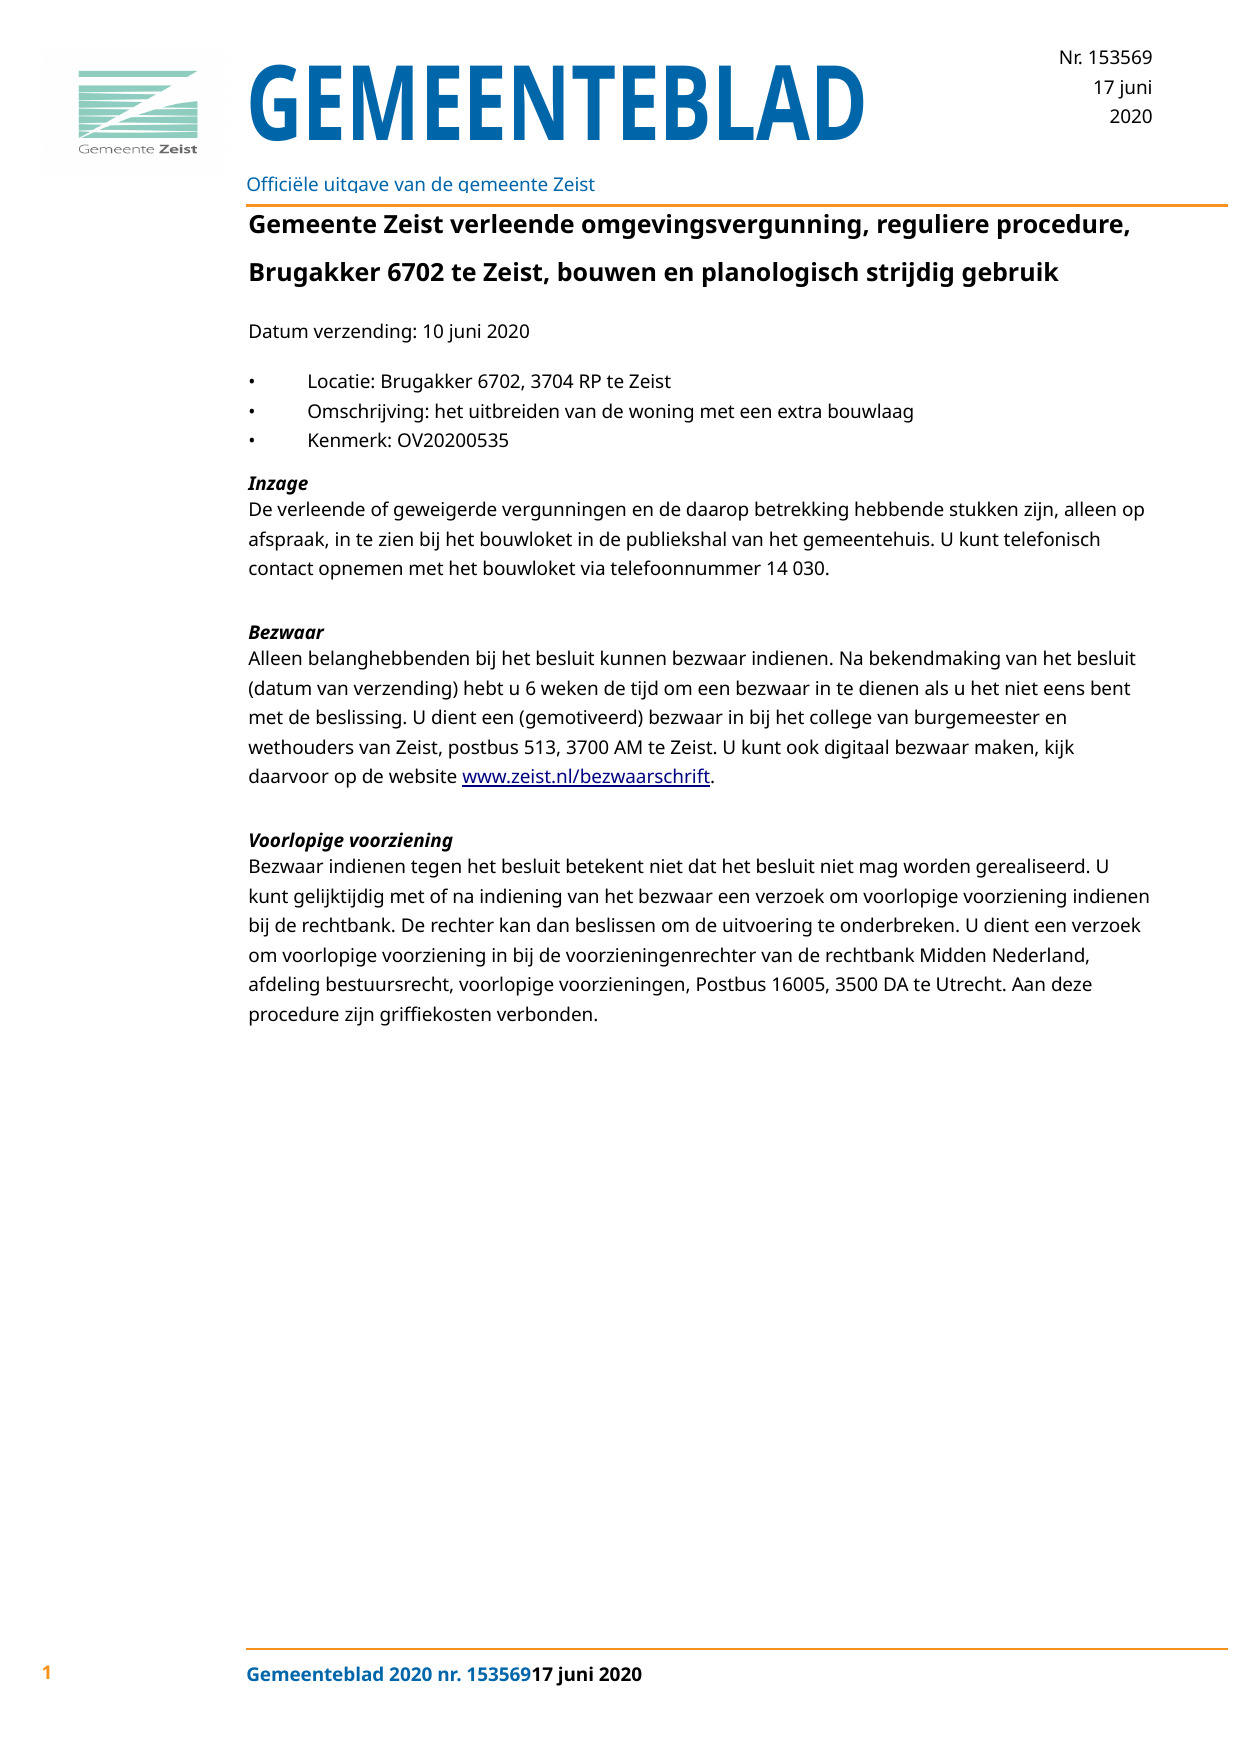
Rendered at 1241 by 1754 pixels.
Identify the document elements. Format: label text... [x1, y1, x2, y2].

text Alleen belanghebbenden bij het besluit kunnen bezwaar indienen. Na bekendmaking van het besluit (datum van verzending) hebt u 6 weken de tijd om een bezwaar in te dienen als u het niet eens bent met de beslissing. U dient een (gemotiveerd) bezwaar in bij het college van burgemeester en wethouders van Zeist, postbus 513, 3700 AM te Zeist. U kunt ook digitaal bezwaar maken, kijk daarvoor op de website www.zeist.nl/bezwaarschrift. [248, 645, 1152, 789]
text Voorlopige voorziening [248, 827, 1152, 853]
list Kenmerk: OV20200535 [248, 427, 1152, 453]
text Gemeente Zeist verleende omgevingsvergunning, reguliere procedure, Brugakker 6702 te Zeist, bouwen en planologisch strijdig gebruik [248, 207, 1152, 288]
text De verleende of geweigerde vergunningen en de daarop betrekking hebbende stukken zijn, alleen op afspraak, in te zien bij het bouwloket in de publiekshal van het gemeentehuis. U kunt telefonisch contact opnemen met het bouwloket via telefoonnummer 14 030. [248, 496, 1152, 581]
list Omschrijving: het uitbreiden van de woning met een extra bouwlaag [248, 398, 1152, 424]
picture [41, 47, 231, 172]
text Bezwaar indienen tegen het besluit betekent niet dat het besluit niet mag worden gerealiseerd. U kunt gelijktijdig met of na indiening van het bezwaar een verzoek om voorlopige voorziening indienen bij de rechtbank. De rechter kan dan beslissen om de uitvoering te onderbreken. U dient een verzoek om voorlopige voorziening in bij de voorzieningenrechter van de rechtbank Midden Nederland, afdeling bestuursrecht, voorlopige voorzieningen, Postbus 16005, 3500 DA te Utrecht. Aan deze procedure zijn griffiekosten verbonden. [248, 853, 1152, 1027]
text Bezwaar [248, 619, 1152, 645]
text Inzage [248, 471, 1152, 496]
list Locatie: Brugakker 6702, 3704 RP te Zeist [248, 368, 1152, 394]
text Datum verzending: 10 juni 2020 [248, 318, 1152, 344]
